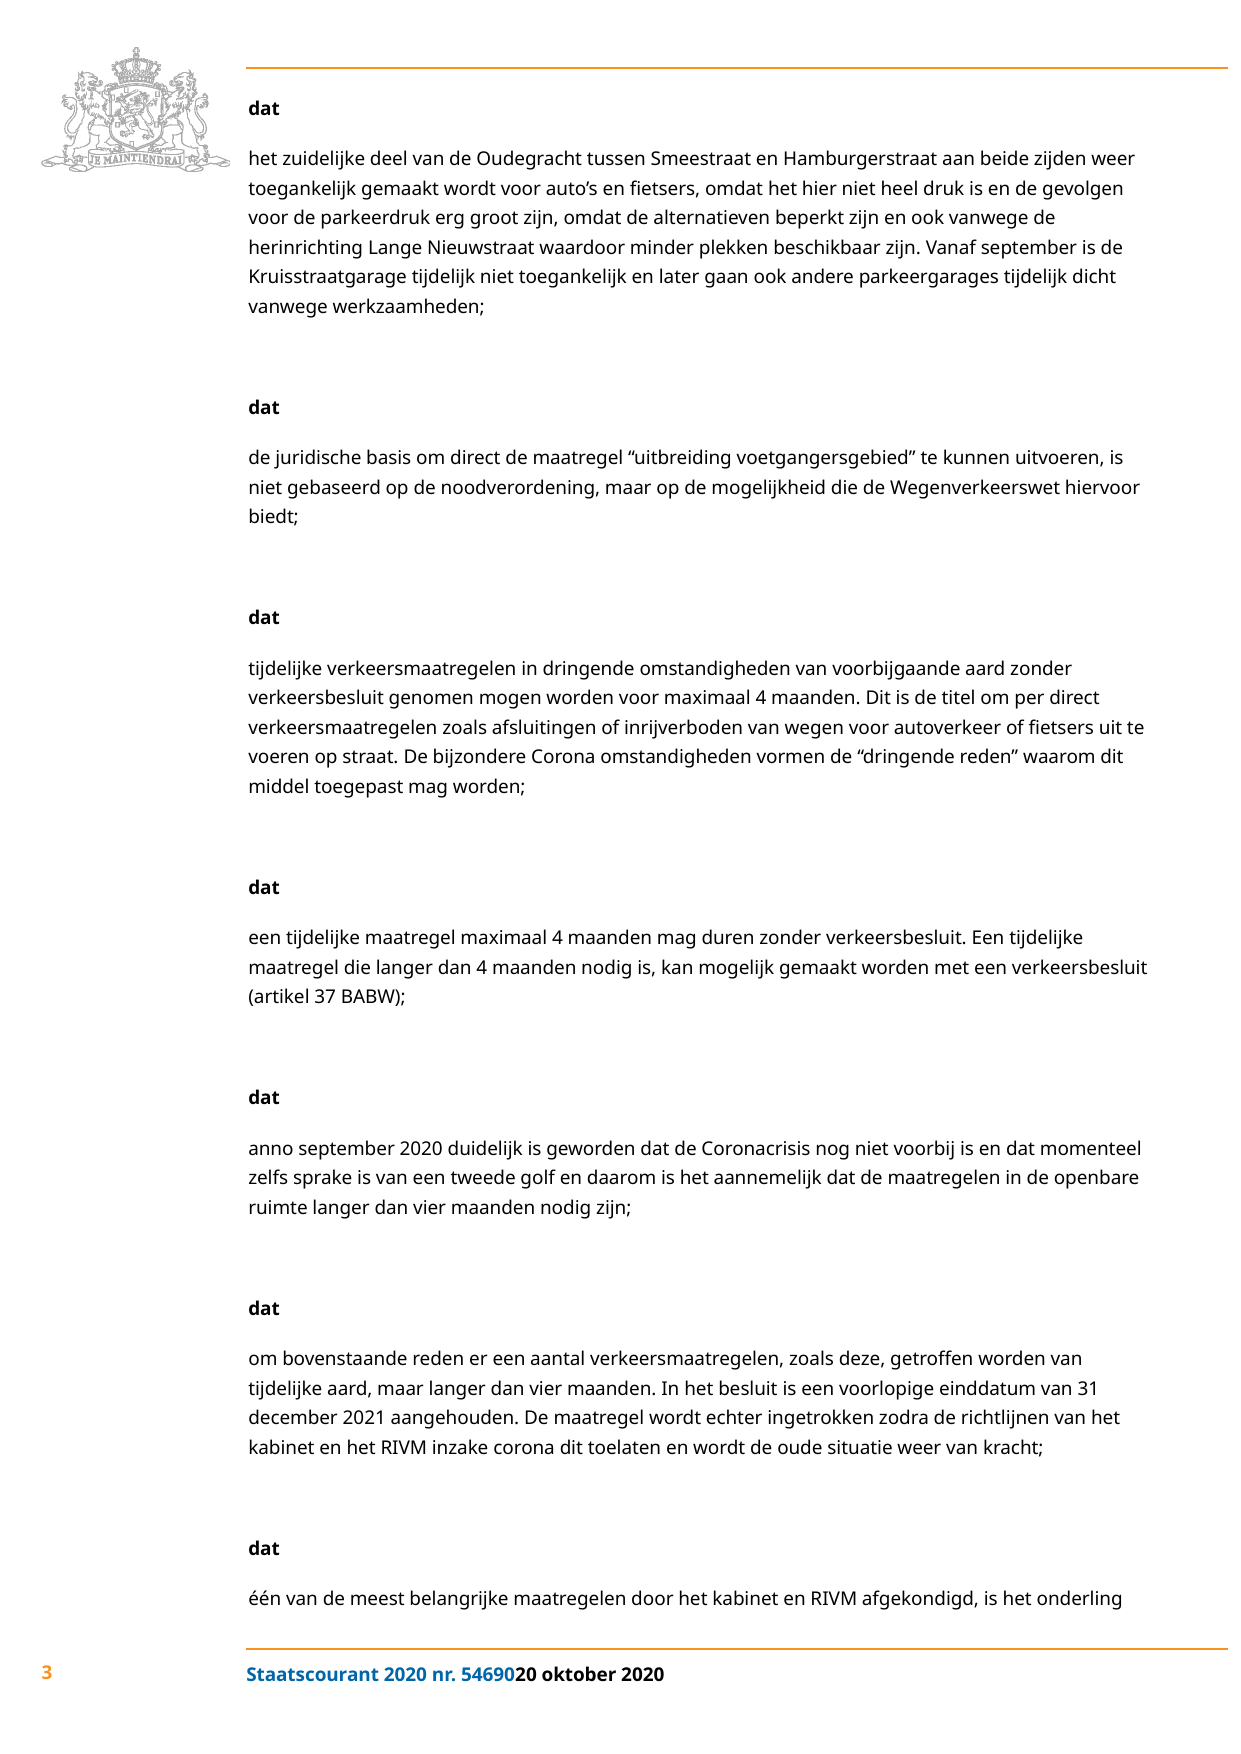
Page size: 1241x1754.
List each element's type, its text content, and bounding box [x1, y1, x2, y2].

text dat [248, 95, 1152, 121]
text dat [248, 394, 1152, 420]
text tijdelijke verkeersmaatregelen in dringende omstandigheden van voorbijgaande aard zonder verkeersbesluit genomen mogen worden voor maximaal 4 maanden. Dit is de titel om per direct verkeersmaatregelen zoals afsluitingen of inrijverboden van wegen voor autoverkeer of fietsers uit te voeren op straat. De bijzondere Corona omstandigheden vormen de “dringende reden” waarom dit middel toegepast mag worden; [248, 655, 1152, 799]
text één van de meest belangrijke maatregelen door het kabinet en RIVM afgekondigd, is het onderling [248, 1585, 1152, 1611]
text de juridische basis om direct de maatregel “uitbreiding voetgangersgebied” te kunnen uitvoeren, is niet gebaseerd op de noodverordening, maar op de mogelijkheid die de Wegenverkeerswet hiervoor biedt; [248, 444, 1152, 529]
text anno september 2020 duidelijk is geworden dat de Coronacrisis nog niet voorbij is en dat momenteel zelfs sprake is van een tweede golf en daarom is het aannemelijk dat de maatregelen in de openbare ruimte langer dan vier maanden nodig zijn; [248, 1135, 1152, 1220]
picture [41, 47, 231, 172]
text het zuidelijke deel van de Oudegracht tussen Smeestraat en Hamburgerstraat aan beide zijden weer toegankelijk gemaakt wordt voor auto’s en fietsers, omdat het hier niet heel druk is en de gevolgen voor de parkeerdruk erg groot zijn, omdat de alternatieven beperkt zijn en ook vanwege de herinrichting Lange Nieuwstraat waardoor minder plekken beschikbaar zijn. Vanaf september is de Kruisstraatgarage tijdelijk niet toegankelijk en later gaan ook andere parkeergarages tijdelijk dicht vanwege werkzaamheden; [248, 145, 1152, 319]
text een tijdelijke maatregel maximaal 4 maanden mag duren zonder verkeersbesluit. Een tijdelijke maatregel die langer dan 4 maanden nodig is, kan mogelijk gemaakt worden met een verkeersbesluit (artikel 37 BABW); [248, 924, 1152, 1009]
text om bovenstaande reden er een aantal verkeersmaatregelen, zoals deze, getroffen worden van tijdelijke aard, maar langer dan vier maanden. In het besluit is een voorlopige einddatum van 31 december 2021 aangehouden. De maatregel wordt echter ingetrokken zodra de richtlijnen van het kabinet en het RIVM inzake corona dit toelaten en wordt de oude situatie weer van kracht; [248, 1345, 1152, 1460]
text dat [248, 1295, 1152, 1321]
text dat [248, 874, 1152, 900]
text dat [248, 1535, 1152, 1561]
text dat [248, 604, 1152, 630]
text dat [248, 1084, 1152, 1110]
